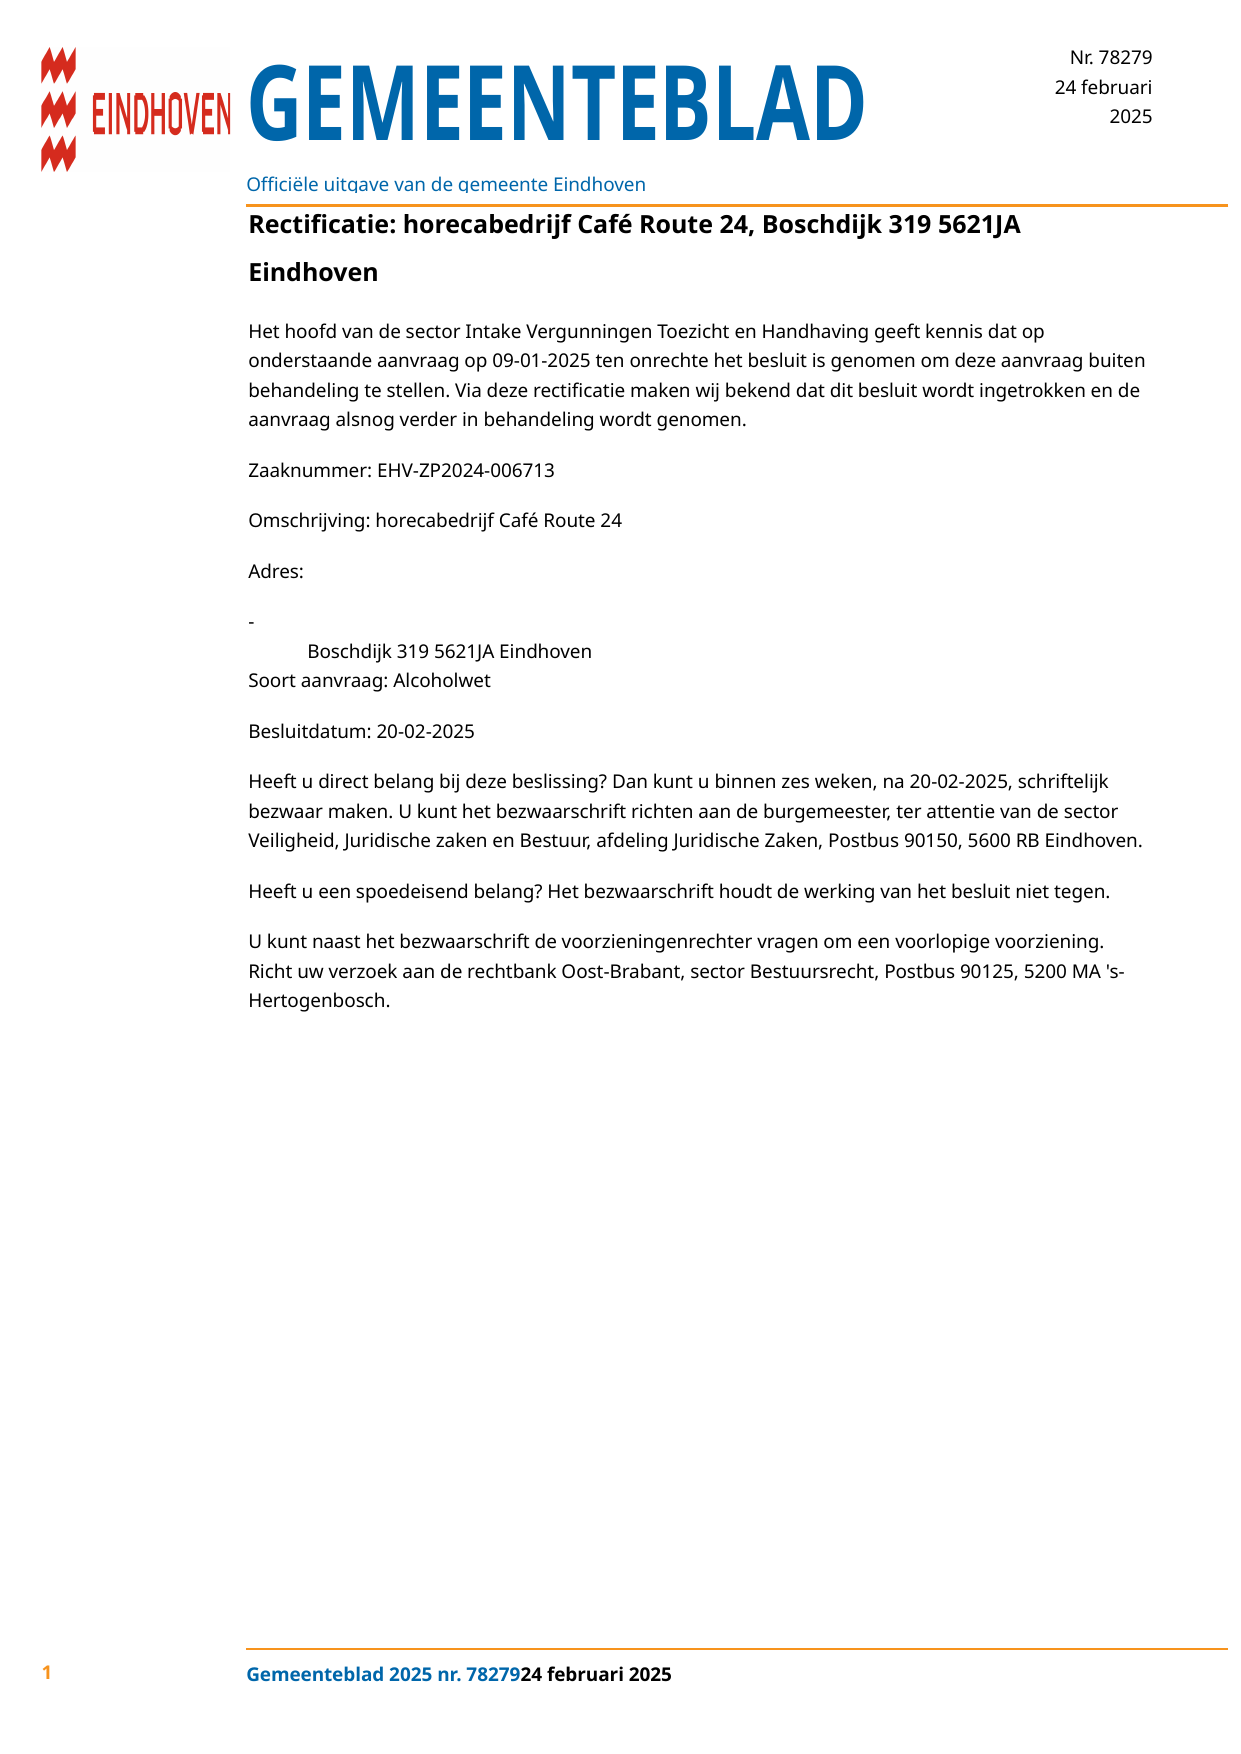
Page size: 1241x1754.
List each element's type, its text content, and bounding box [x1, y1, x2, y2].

text U kunt naast het bezwaarschrift de voorzieningenrechter vragen om een voorlopige voorziening. Richt uw verzoek aan de rechtbank Oost-Brabant, sector Bestuursrecht, Postbus 90125, 5200 MA 's-Hertogenbosch. [248, 928, 1152, 1013]
text Heeft u direct belang bij deze beslissing? Dan kunt u binnen zes weken, na 20-02-2025, schriftelijk bezwaar maken. U kunt het bezwaarschrift richten aan de burgemeester, ter attentie van de sector Veiligheid, Juridische zaken en Bestuur, afdeling Juridische Zaken, Postbus 90150, 5600 RB Eindhoven. [248, 768, 1152, 853]
text Het hoofd van de sector Intake Vergunningen Toezicht en Handhaving geeft kennis dat op onderstaande aanvraag op 09-01-2025 ten onrechte het besluit is genomen om deze aanvraag buiten behandeling te stellen. Via deze rectificatie maken wij bekend dat dit besluit wordt ingetrokken en de aanvraag alsnog verder in behandeling wordt genomen. [248, 318, 1152, 432]
text Rectificatie: horecabedrijf Café Route 24, Boschdijk 319 5621JA Eindhoven [248, 207, 1152, 288]
text Soort aanvraag: Alcoholwet [248, 667, 1152, 693]
text Omschrijving: horecabedrijf Café Route 24 [248, 507, 1152, 533]
text Zaaknummer: EHV-ZP2024-006713 [248, 457, 1152, 483]
text Adres: [248, 558, 1152, 584]
picture [41, 47, 231, 172]
text Heeft u een spoedeisend belang? Het bezwaarschrift houdt de werking van het besluit niet tegen. [248, 878, 1152, 904]
list Boschdijk 319 5621JA Eindhoven [248, 638, 1152, 664]
text Besluitdatum: 20-02-2025 [248, 718, 1152, 744]
